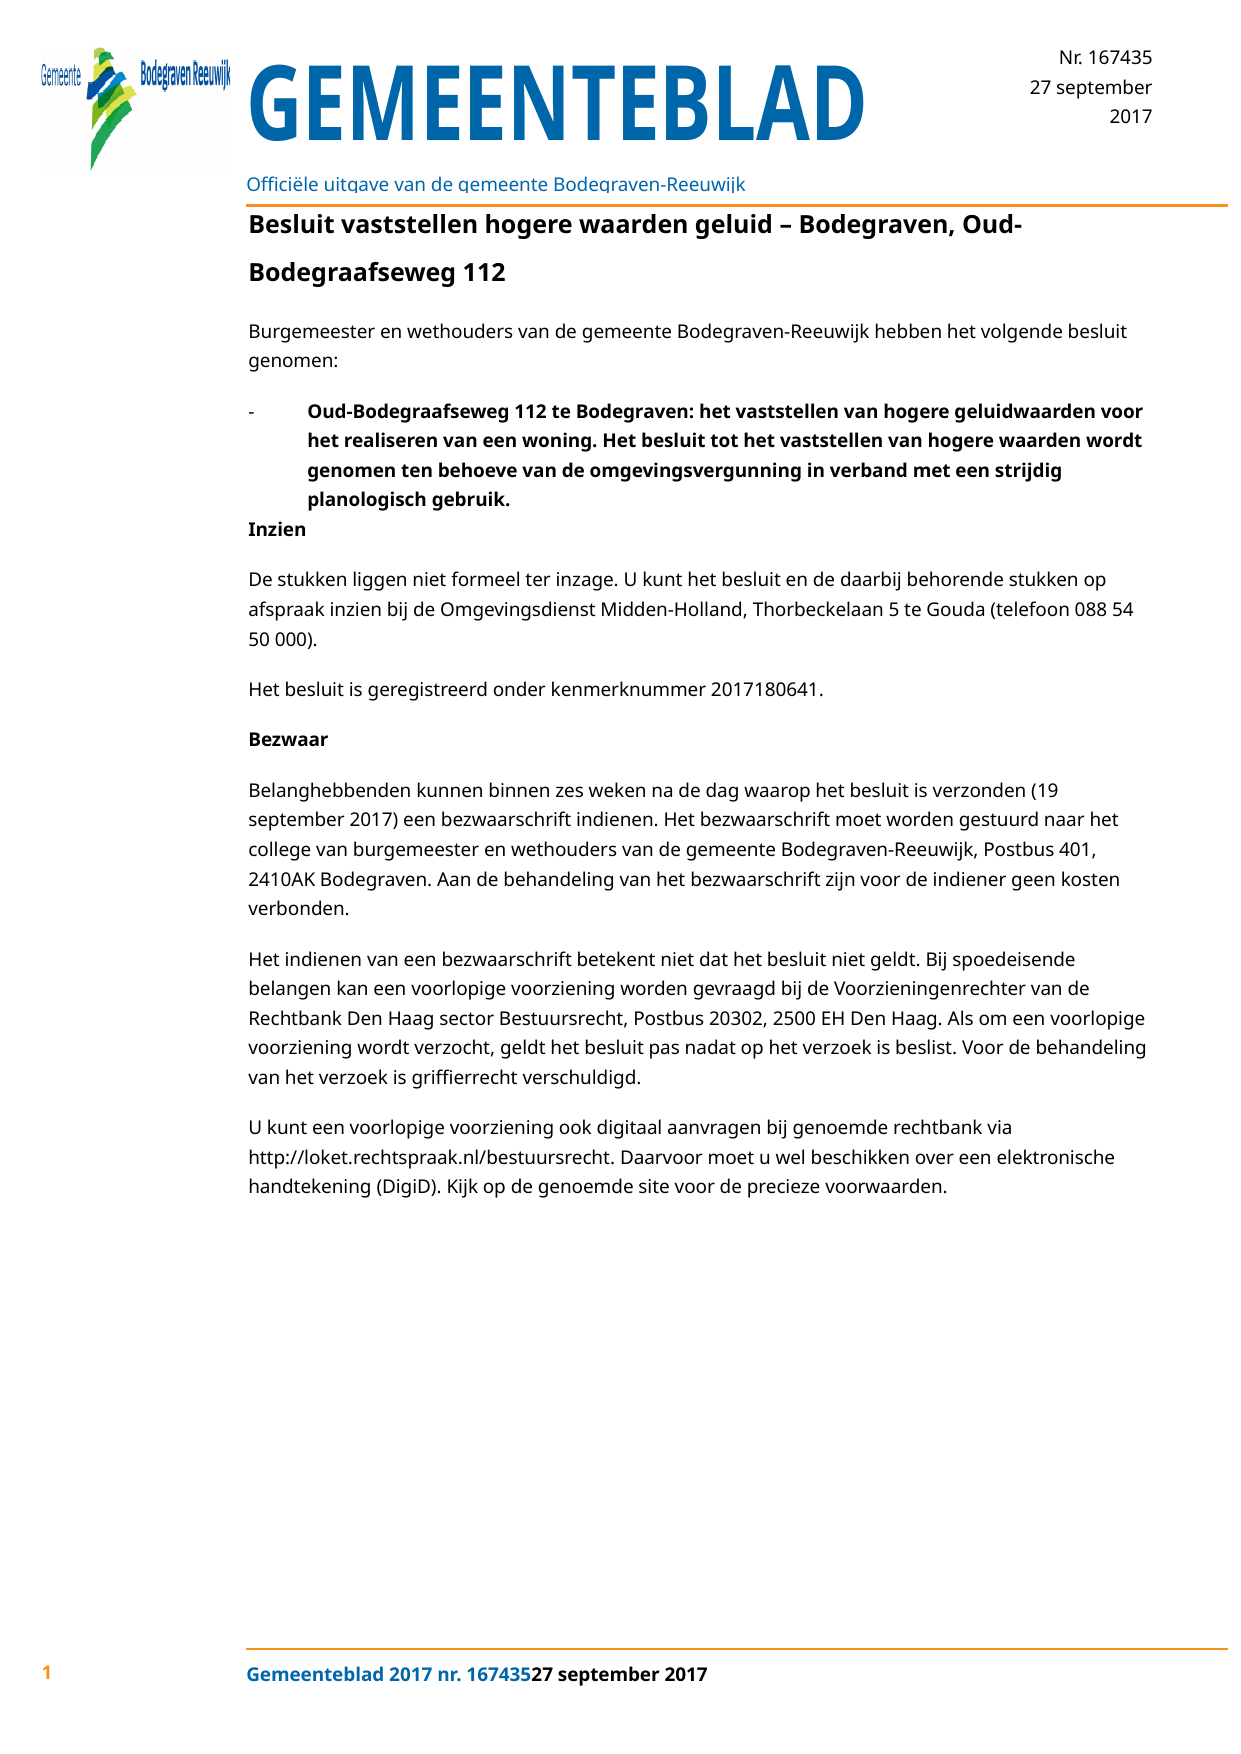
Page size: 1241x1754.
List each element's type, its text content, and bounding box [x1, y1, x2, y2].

text Bezwaar [248, 727, 1152, 752]
text Besluit vaststellen hogere waarden geluid – Bodegraven, Oud-Bodegraafseweg 112 [248, 207, 1152, 288]
text Burgemeester en wethouders van de gemeente Bodegraven-Reeuwijk hebben het volgende besluit genomen: [248, 318, 1152, 373]
picture [41, 47, 231, 172]
text Het indienen van een bezwaarschrift betekent niet dat het besluit niet geldt. Bij spoedeisende belangen kan een voorlopige voorziening worden gevraagd bij de Voorzieningenrechter van de Rechtbank Den Haag sector Bestuursrecht, Postbus 20302, 2500 EH Den Haag. Als om een voorlopige voorziening wordt verzocht, geldt het besluit pas nadat op het verzoek is beslist. Voor de behandeling van het verzoek is griffierrecht verschuldigd. [248, 946, 1152, 1090]
text De stukken liggen niet formeel ter inzage. U kunt het besluit en de daarbij behorende stukken op afspraak inzien bij de Omgevingsdienst Midden-Holland, Thorbeckelaan 5 te Gouda (telefoon 088 54 50 000). [248, 567, 1152, 652]
text Inzien [248, 516, 1152, 542]
list Oud-Bodegraafseweg 112 te Bodegraven: het vaststellen van hogere geluidwaarden voor het realiseren van een woning. Het besluit tot het vaststellen van hogere waarden wordt genomen ten behoeve van de omgevingsvergunning in verband met een strijdig planologisch gebruik. [248, 398, 1152, 512]
text Het besluit is geregistreerd onder kenmerknummer 2017180641. [248, 676, 1152, 702]
text Belanghebbenden kunnen binnen zes weken na de dag waarop het besluit is verzonden (19 september 2017) een bezwaarschrift indienen. Het bezwaarschrift moet worden gestuurd naar het college van burgemeester en wethouders van de gemeente Bodegraven-Reeuwijk, Postbus 401, 2410AK Bodegraven. Aan de behandeling van het bezwaarschrift zijn voor de indiener geen kosten verbonden. [248, 777, 1152, 921]
text U kunt een voorlopige voorziening ook digitaal aanvragen bij genoemde rechtbank via http://loket.rechtspraak.nl/bestuursrecht. Daarvoor moet u wel beschikken over een elektronische handtekening (DigiD). Kijk op de genoemde site voor de precieze voorwaarden. [248, 1114, 1152, 1199]
